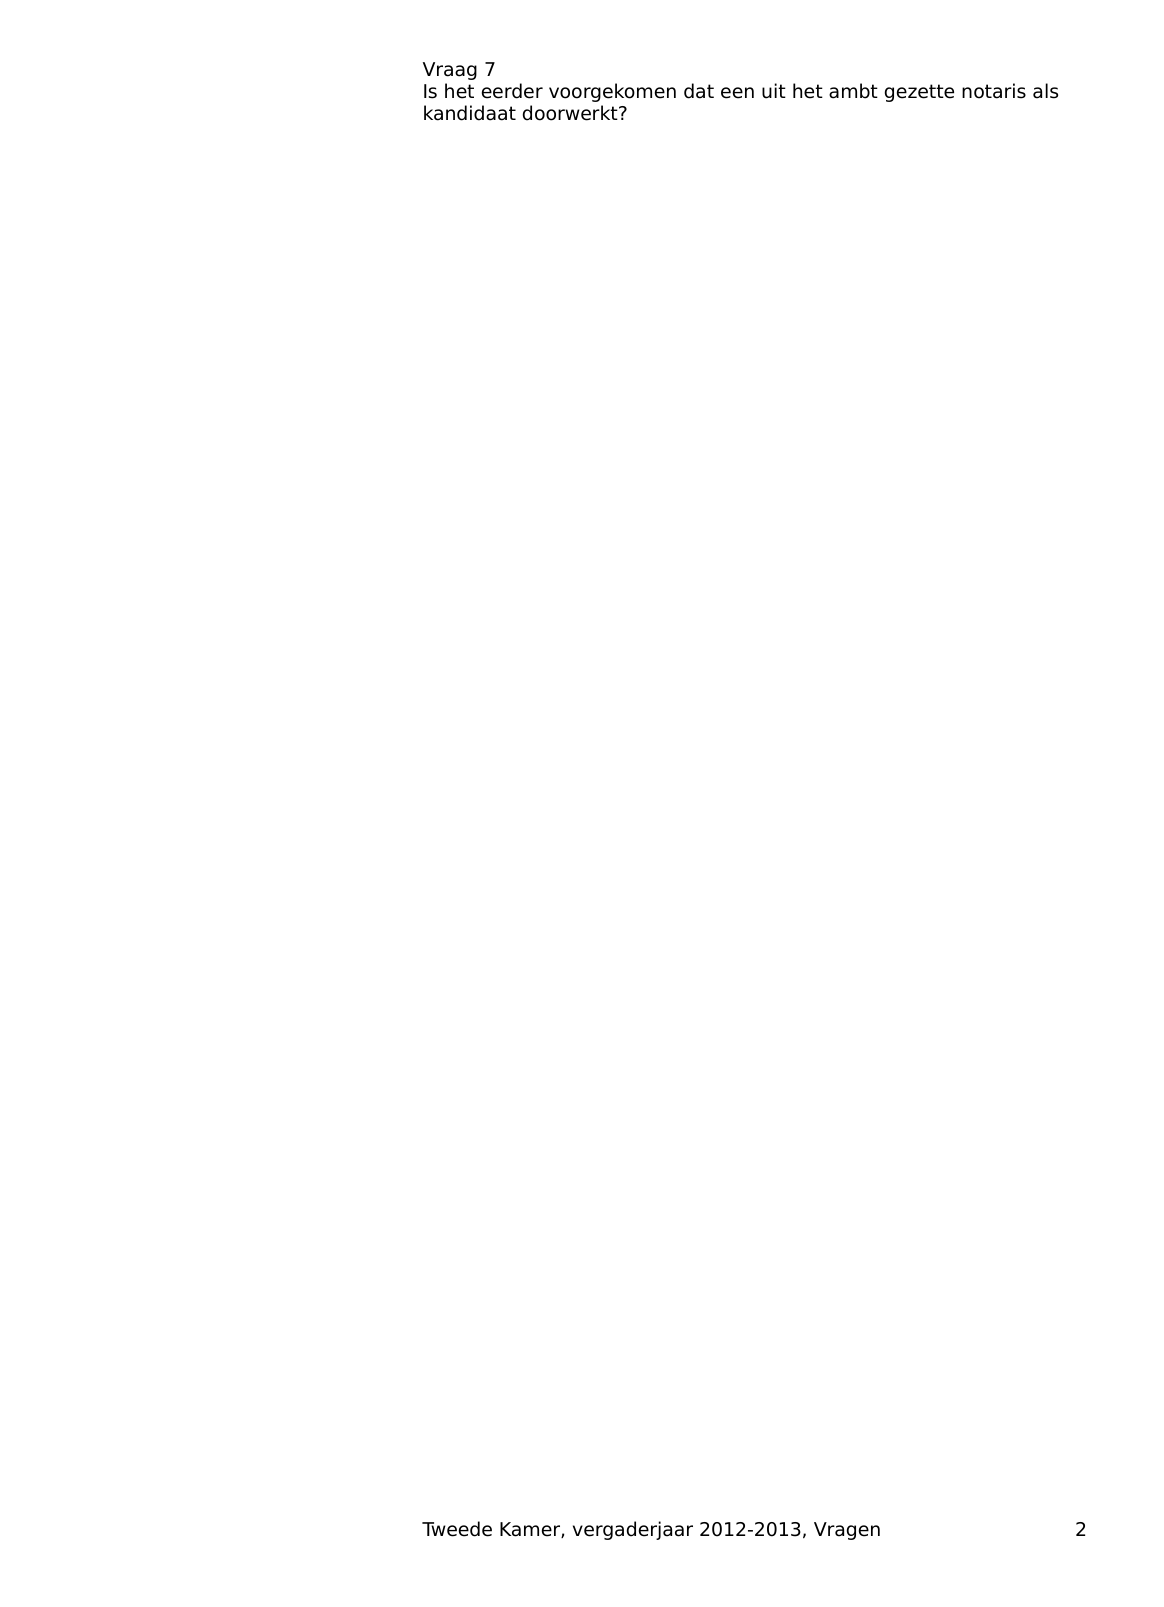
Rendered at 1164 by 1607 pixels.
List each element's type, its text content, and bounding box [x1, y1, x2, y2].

text Is het eerder voorgekomen dat een uit het ambt gezette notaris als kandidaat doorwerkt? [422, 81, 1087, 125]
text Vraag 7 [422, 59, 1087, 81]
